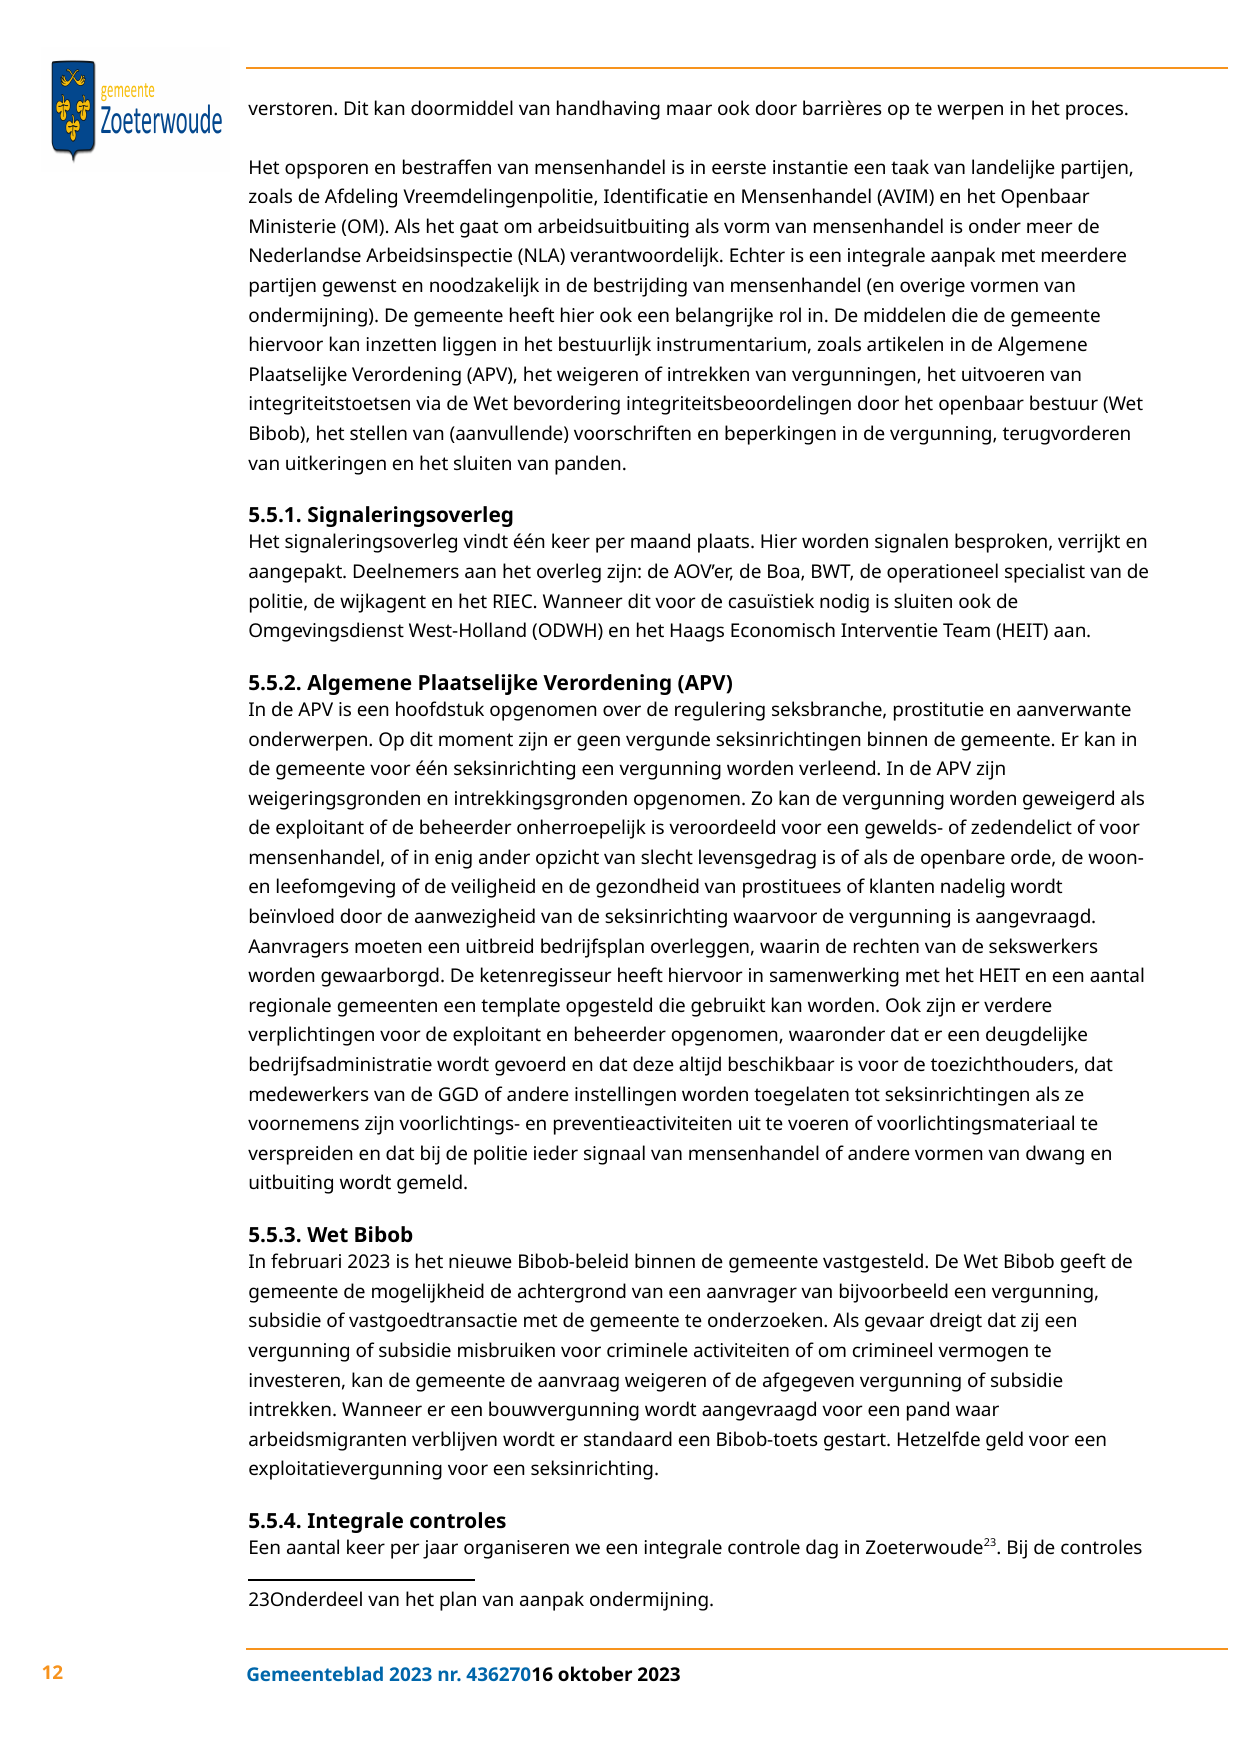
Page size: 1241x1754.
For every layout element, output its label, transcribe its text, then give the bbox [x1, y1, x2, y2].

text Het signaleringsoverleg vindt één keer per maand plaats. Hier worden signalen besproken, verrijkt en aangepakt. Deelnemers aan het overleg zijn: de AOV’er, de Boa, BWT, de operationeel specialist van de politie, de wijkagent en het RIEC. Wanneer dit voor de casuïstiek nodig is sluiten ook de Omgevingsdienst West-Holland (ODWH) en het Haags Economisch Interventie Team (HEIT) aan. [248, 529, 1152, 643]
text Onderdeel van het plan van aanpak ondermijning. [248, 1586, 1152, 1612]
text In de APV is een hoofdstuk opgenomen over de regulering seksbranche, prostitutie en aanverwante onderwerpen. Op dit moment zijn er geen vergunde seksinrichtingen binnen de gemeente. Er kan in de gemeente voor één seksinrichting een vergunning worden verleend. In de APV zijn weigeringsgronden en intrekkingsgronden opgenomen. Zo kan de vergunning worden geweigerd als de exploitant of de beheerder onherroepelijk is veroordeeld voor een gewelds- of zedendelict of voor mensenhandel, of in enig ander opzicht van slecht levensgedrag is of als de openbare orde, de woon- en leefomgeving of de veiligheid en de gezondheid van prostituees of klanten nadelig wordt beïnvloed door de aanwezigheid van de seksinrichting waarvoor de vergunning is aangevraagd. Aanvragers moeten een uitbreid bedrijfsplan overleggen, waarin de rechten van de sekswerkers worden gewaarborgd. De ketenregisseur heeft hiervoor in samenwerking met het HEIT en een aantal regionale gemeenten een template opgesteld die gebruikt kan worden. Ook zijn er verdere verplichtingen voor de exploitant en beheerder opgenomen, waaronder dat er een deugdelijke bedrijfsadministratie wordt gevoerd en dat deze altijd beschikbaar is voor de toezichthouders, dat medewerkers van de GGD of andere instellingen worden toegelaten tot seksinrichtingen als ze voornemens zijn voorlichtings- en preventieactiviteiten uit te voeren of voorlichtingsmateriaal te verspreiden en dat bij de politie ieder signaal van mensenhandel of andere vormen van dwang en uitbuiting wordt gemeld. [248, 696, 1152, 1195]
text Een aantal keer per jaar organiseren we een integrale controle dag in Zoeterwoude. Bij de controles [248, 1534, 1152, 1560]
picture [41, 47, 231, 172]
text Het opsporen en bestraffen van mensenhandel is in eerste instantie een taak van landelijke partijen, zoals de Afdeling Vreemdelingenpolitie, Identificatie en Mensenhandel (AVIM) en het Openbaar Ministerie (OM). Als het gaat om arbeidsuitbuiting als vorm van mensenhandel is onder meer de Nederlandse Arbeidsinspectie (NLA) verantwoordelijk. Echter is een integrale aanpak met meerdere partijen gewenst en noodzakelijk in de bestrijding van mensenhandel (en overige vormen van ondermijning). De gemeente heeft hier ook een belangrijke rol in. De middelen die de gemeente hiervoor kan inzetten liggen in het bestuurlijk instrumentarium, zoals artikelen in de Algemene Plaatselijke Verordening (APV), het weigeren of intrekken van vergunningen, het uitvoeren van integriteitstoetsen via de Wet bevordering integriteitsbeoordelingen door het openbaar bestuur (Wet Bibob), het stellen van (aanvullende) voorschriften en beperkingen in de vergunning, terugvorderen van uitkeringen en het sluiten van panden. [248, 154, 1152, 476]
text In februari 2023 is het nieuwe Bibob-beleid binnen de gemeente vastgesteld. De Wet Bibob geeft de gemeente de mogelijkheid de achtergrond van een aanvrager van bijvoorbeeld een vergunning, subsidie of vastgoedtransactie met de gemeente te onderzoeken. Als gevaar dreigt dat zij een vergunning of subsidie misbruiken voor criminele activiteiten of om crimineel vermogen te investeren, kan de gemeente de aanvraag weigeren of de afgegeven vergunning of subsidie intrekken. Wanneer er een bouwvergunning wordt aangevraagd voor een pand waar arbeidsmigranten verblijven wordt er standaard een Bibob-toets gestart. Hetzelfde geld voor een exploitatievergunning voor een seksinrichting. [248, 1248, 1152, 1481]
text 5.5.3. Wet Bibob [248, 1220, 1152, 1248]
text 5.5.2. Algemene Plaatselijke Verordening (APV) [248, 668, 1152, 696]
text 5.5.1. Signaleringsoverleg [248, 500, 1152, 529]
text verstoren. Dit kan doormiddel van handhaving maar ook door barrières op te werpen in het proces. [248, 95, 1152, 121]
text 5.5.4. Integrale controles [248, 1506, 1152, 1534]
